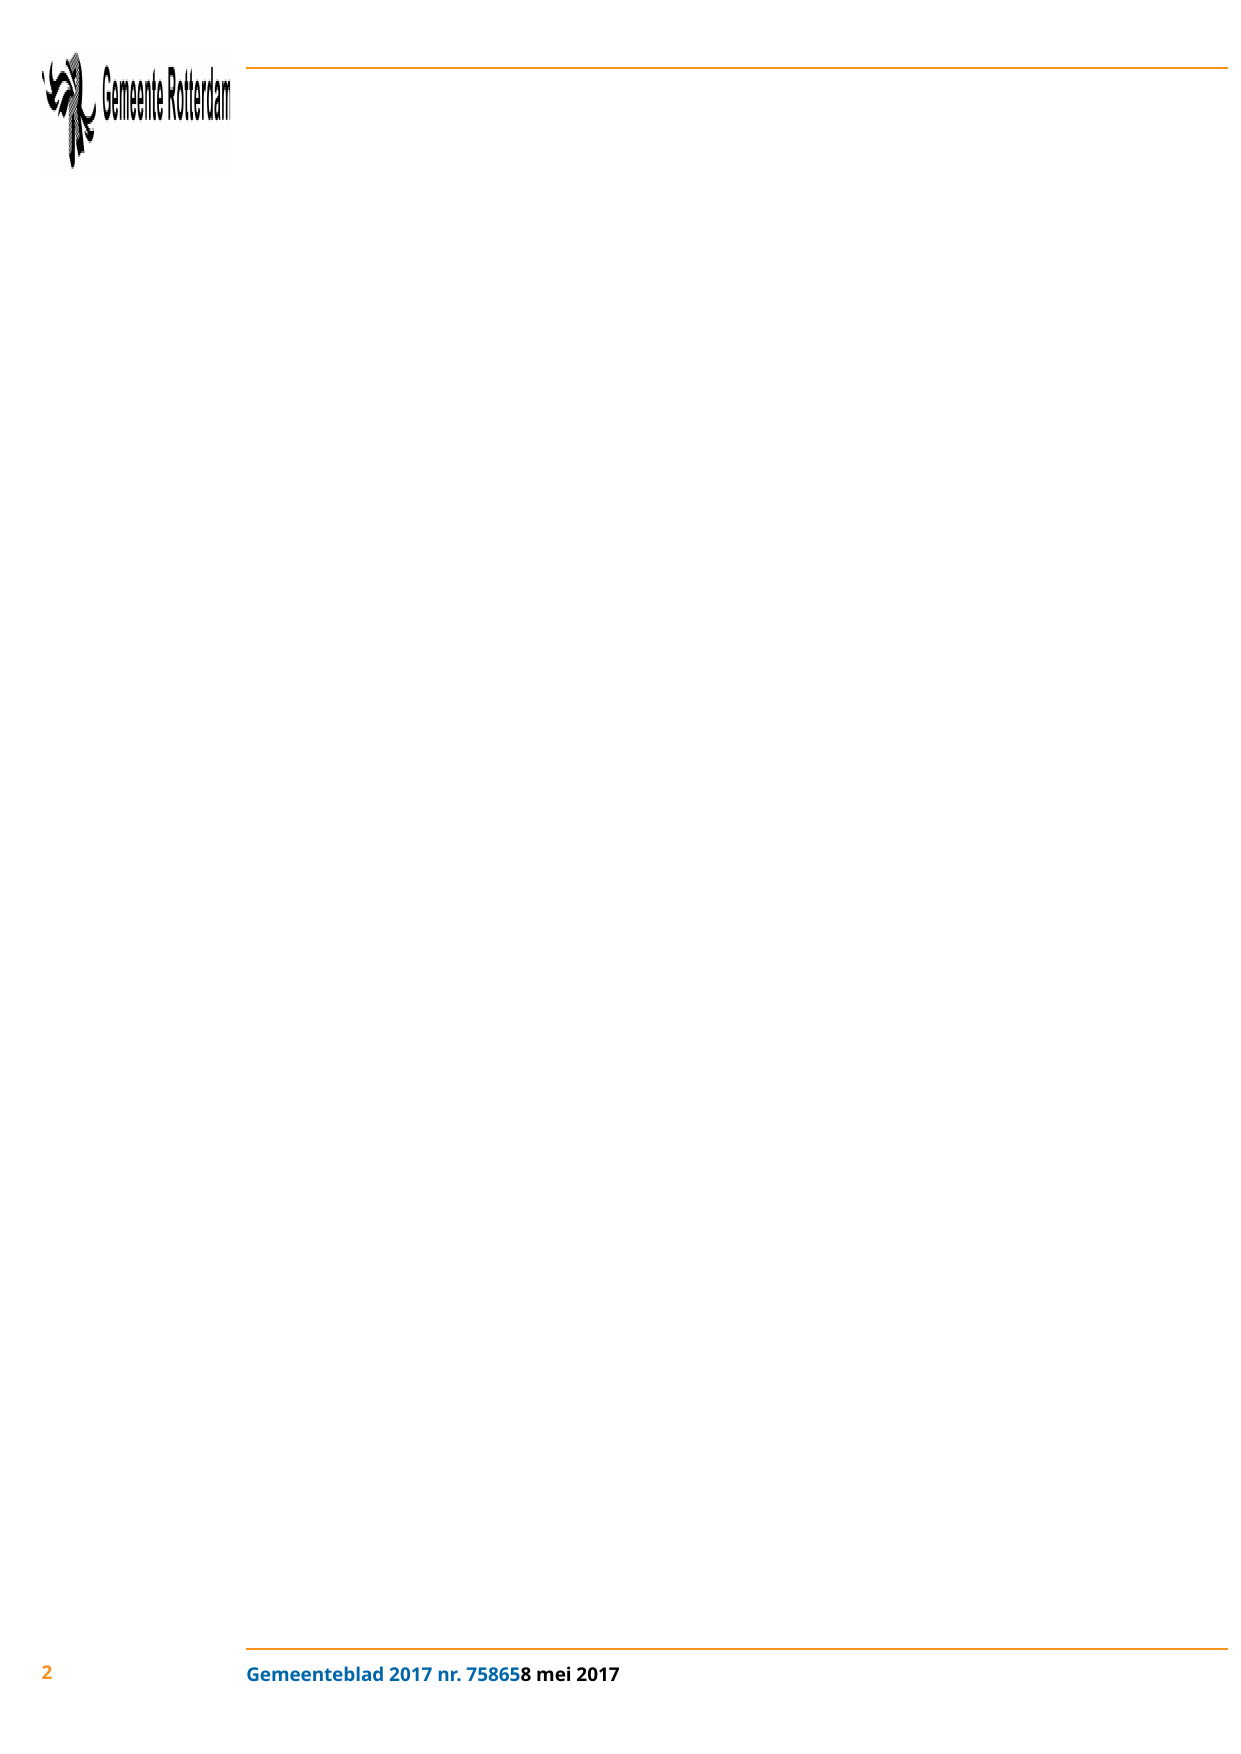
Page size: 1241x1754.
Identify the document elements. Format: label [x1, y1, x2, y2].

picture [41, 47, 231, 172]
